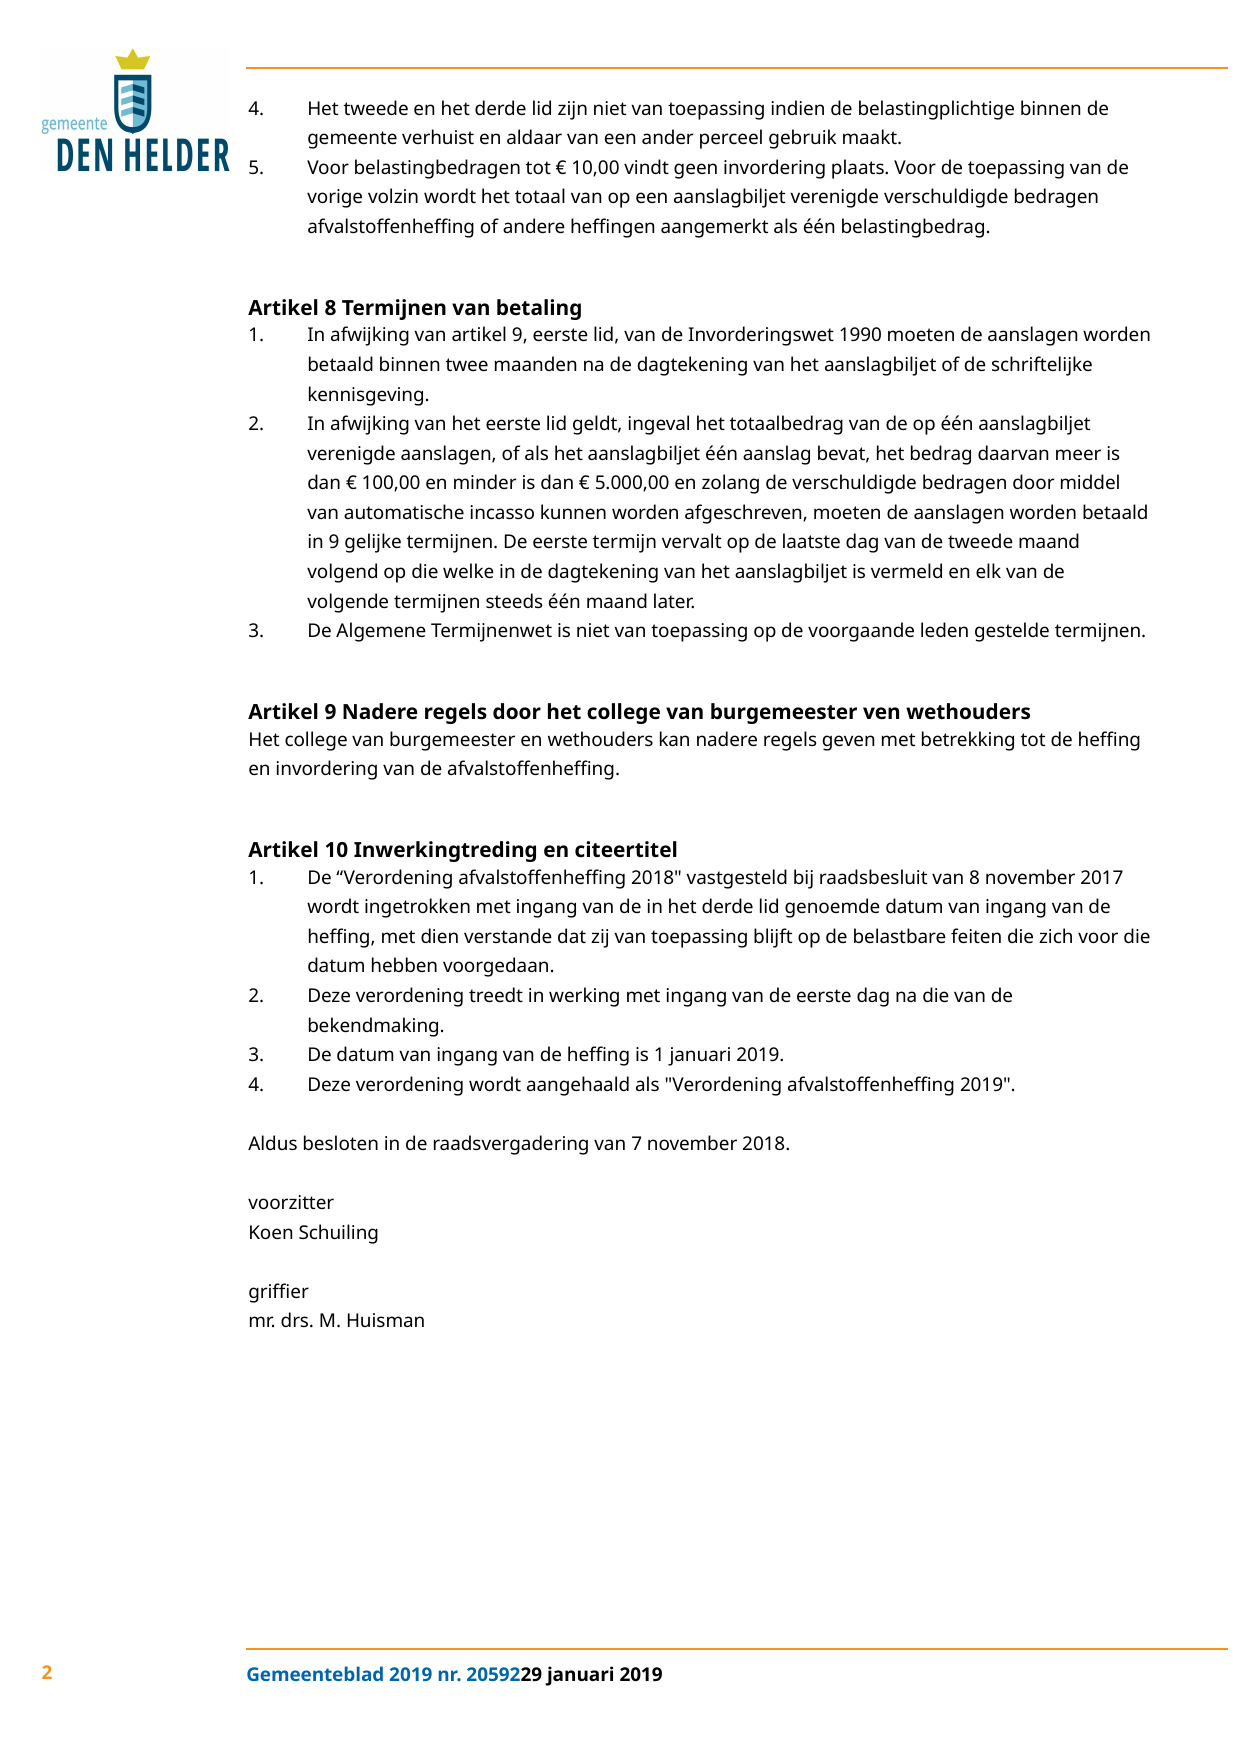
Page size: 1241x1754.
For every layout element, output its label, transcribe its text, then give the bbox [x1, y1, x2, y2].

picture [182, 144, 187, 165]
list Deze verordening wordt aangehaald als "Verordening afvalstoffenheffing 2019". [248, 1071, 1152, 1097]
list Deze verordening treedt in werking met ingang van de eerste dag na die van de bekendmaking. [248, 982, 1152, 1037]
picture [220, 160, 224, 172]
list De datum van ingang van de heffing is 1 januari 2019. [248, 1041, 1152, 1067]
picture [41, 47, 231, 172]
picture [100, 154, 106, 172]
text voorzitter [248, 1189, 1152, 1215]
text Koen Schuiling [248, 1219, 1152, 1244]
list Het tweede en het derde lid zijn niet van toepassing indien de belastingplichtige binnen de gemeente verhuist en aldaar van een ander perceel gebruik maakt. [248, 95, 1152, 150]
picture [63, 144, 68, 165]
text griffier [248, 1278, 1152, 1304]
text Artikel 8 Termijnen van betaling [248, 293, 1152, 322]
list In afwijking van artikel 9, eerste lid, van de Invorderingswet 1990 moeten de aanslagen worden betaald binnen twee maanden na de dagtekening van het aanslagbiljet of de schriftelijke kennisgeving. [248, 322, 1152, 406]
text mr. drs. M. Huisman [248, 1308, 1152, 1333]
list De Algemene Termijnenwet is niet van toepassing op de voorgaande leden gestelde termijnen. [248, 617, 1152, 643]
list Voor belastingbedragen tot € 10,00 vindt geen invordering plaats. Voor de toepassing van de vorige volzin wordt het totaal van op een aanslagbiljet verenigde verschuldigde bedragen afvalstoffenheffing of andere heffingen aangemerkt als één belastingbedrag. [248, 154, 1152, 239]
list In afwijking van het eerste lid geldt, ingeval het totaalbedrag van de op één aanslagbiljet verenigde aanslagen, of als het aanslagbiljet één aanslag bevat, het bedrag daarvan meer is dan € 100,00 en minder is dan € 5.000,00 en zolang de verschuldigde bedragen door middel van automatische incasso kunnen worden afgeschreven, moeten de aanslagen worden betaald in 9 gelijke termijnen. De eerste termijn vervalt op de laatste dag van de tweede maand volgend op die welke in de dagtekening van het aanslagbiljet is vermeld en elk van de volgende termijnen steeds één maand later. [248, 410, 1152, 613]
picture [130, 157, 135, 172]
text Artikel 9 Nadere regels door het college van burgemeester ven wethouders [248, 697, 1152, 726]
text Het college van burgemeester en wethouders kan nadere regels geven met betrekking tot de heffing en invordering van de afvalstoffenheffing. [248, 726, 1152, 781]
list De “Verordening afvalstoffenheffing 2018" vastgesteld bij raadsbesluit van 8 november 2017 wordt ingetrokken met ingang van de in het derde lid genoemde datum van ingang van de heffing, met dien verstande dat zij van toepassing blijft op de belastbare feiten die zich voor die datum hebben voorgedaan. [248, 864, 1152, 978]
text Artikel 10 Inwerkingtreding en citeertitel [248, 835, 1152, 864]
text Aldus besloten in de raadsvergadering van 7 november 2018. [248, 1130, 1152, 1156]
